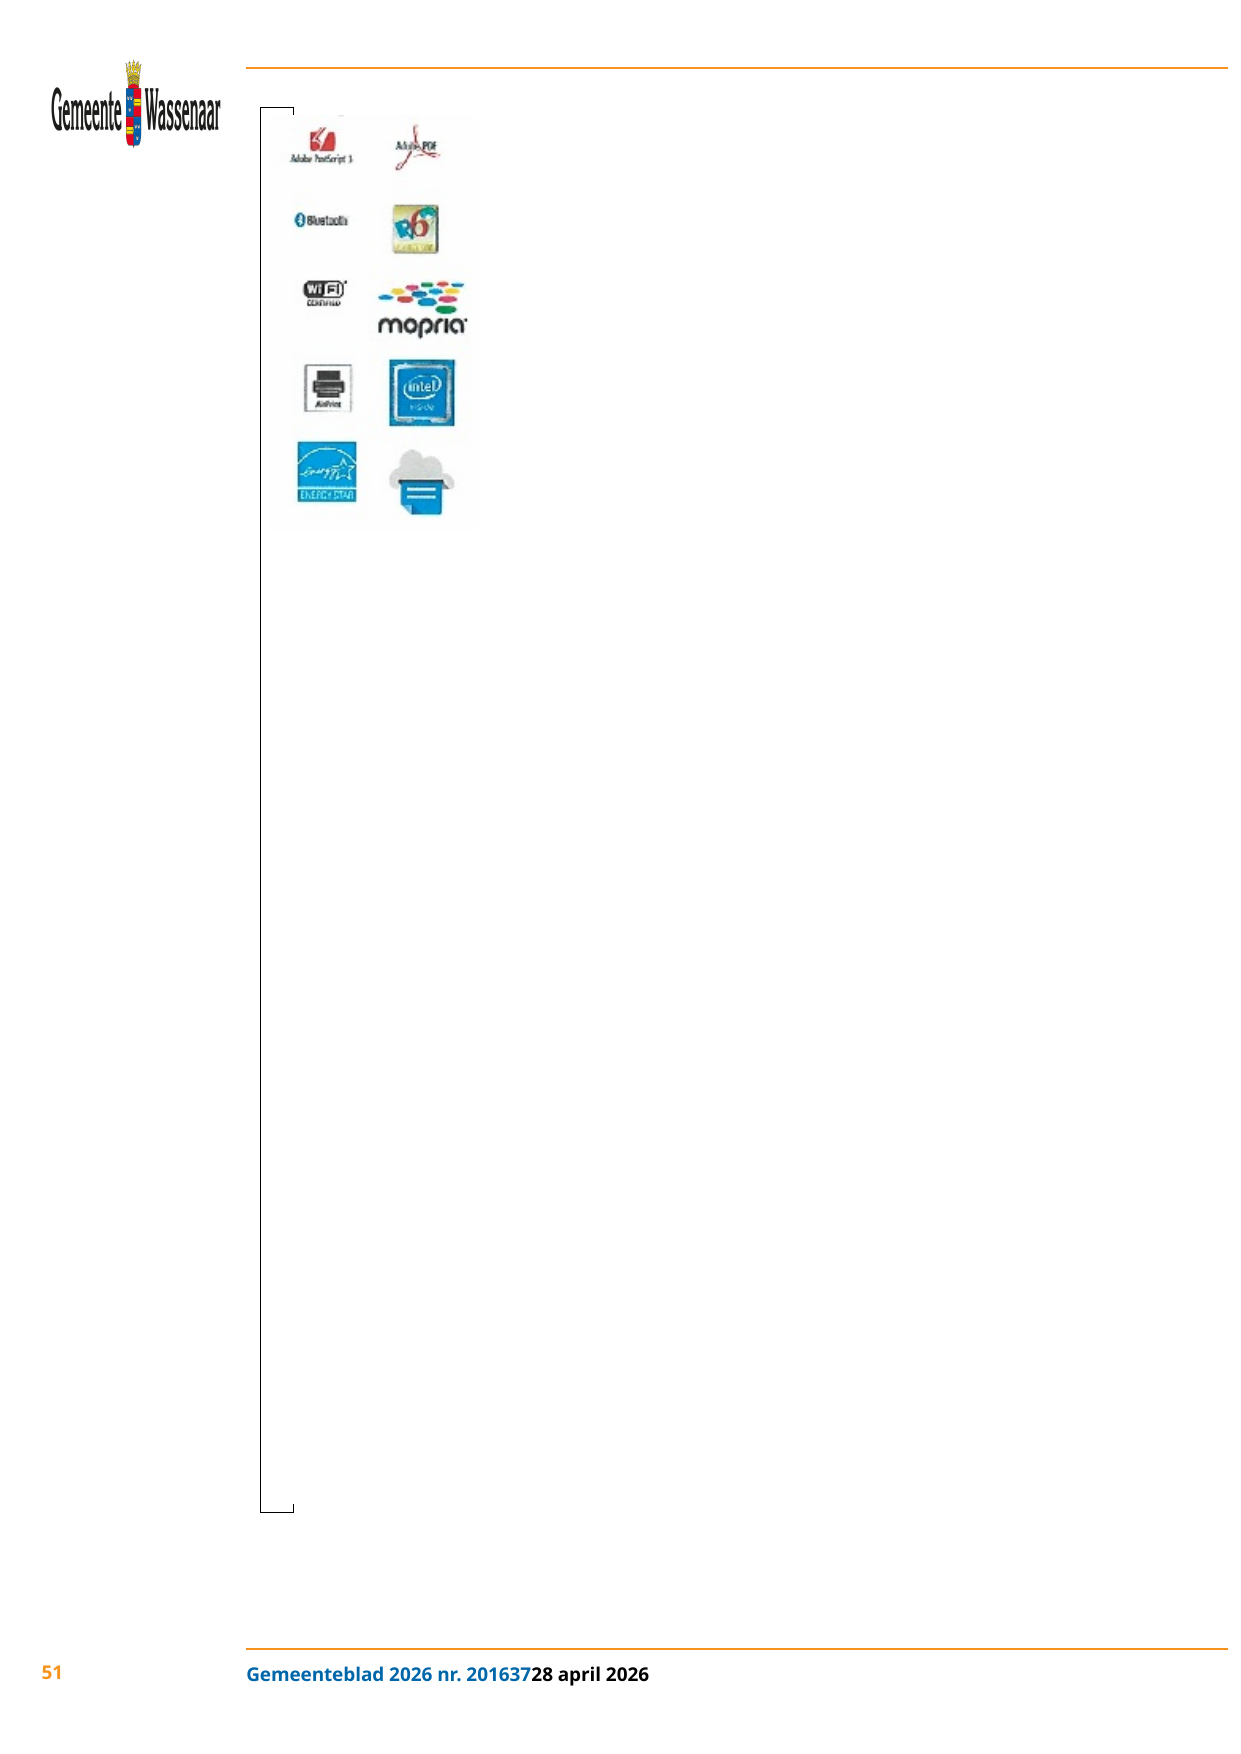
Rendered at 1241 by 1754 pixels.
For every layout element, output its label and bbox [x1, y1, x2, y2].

picture [41, 47, 231, 172]
picture [268, 115, 972, 1504]
